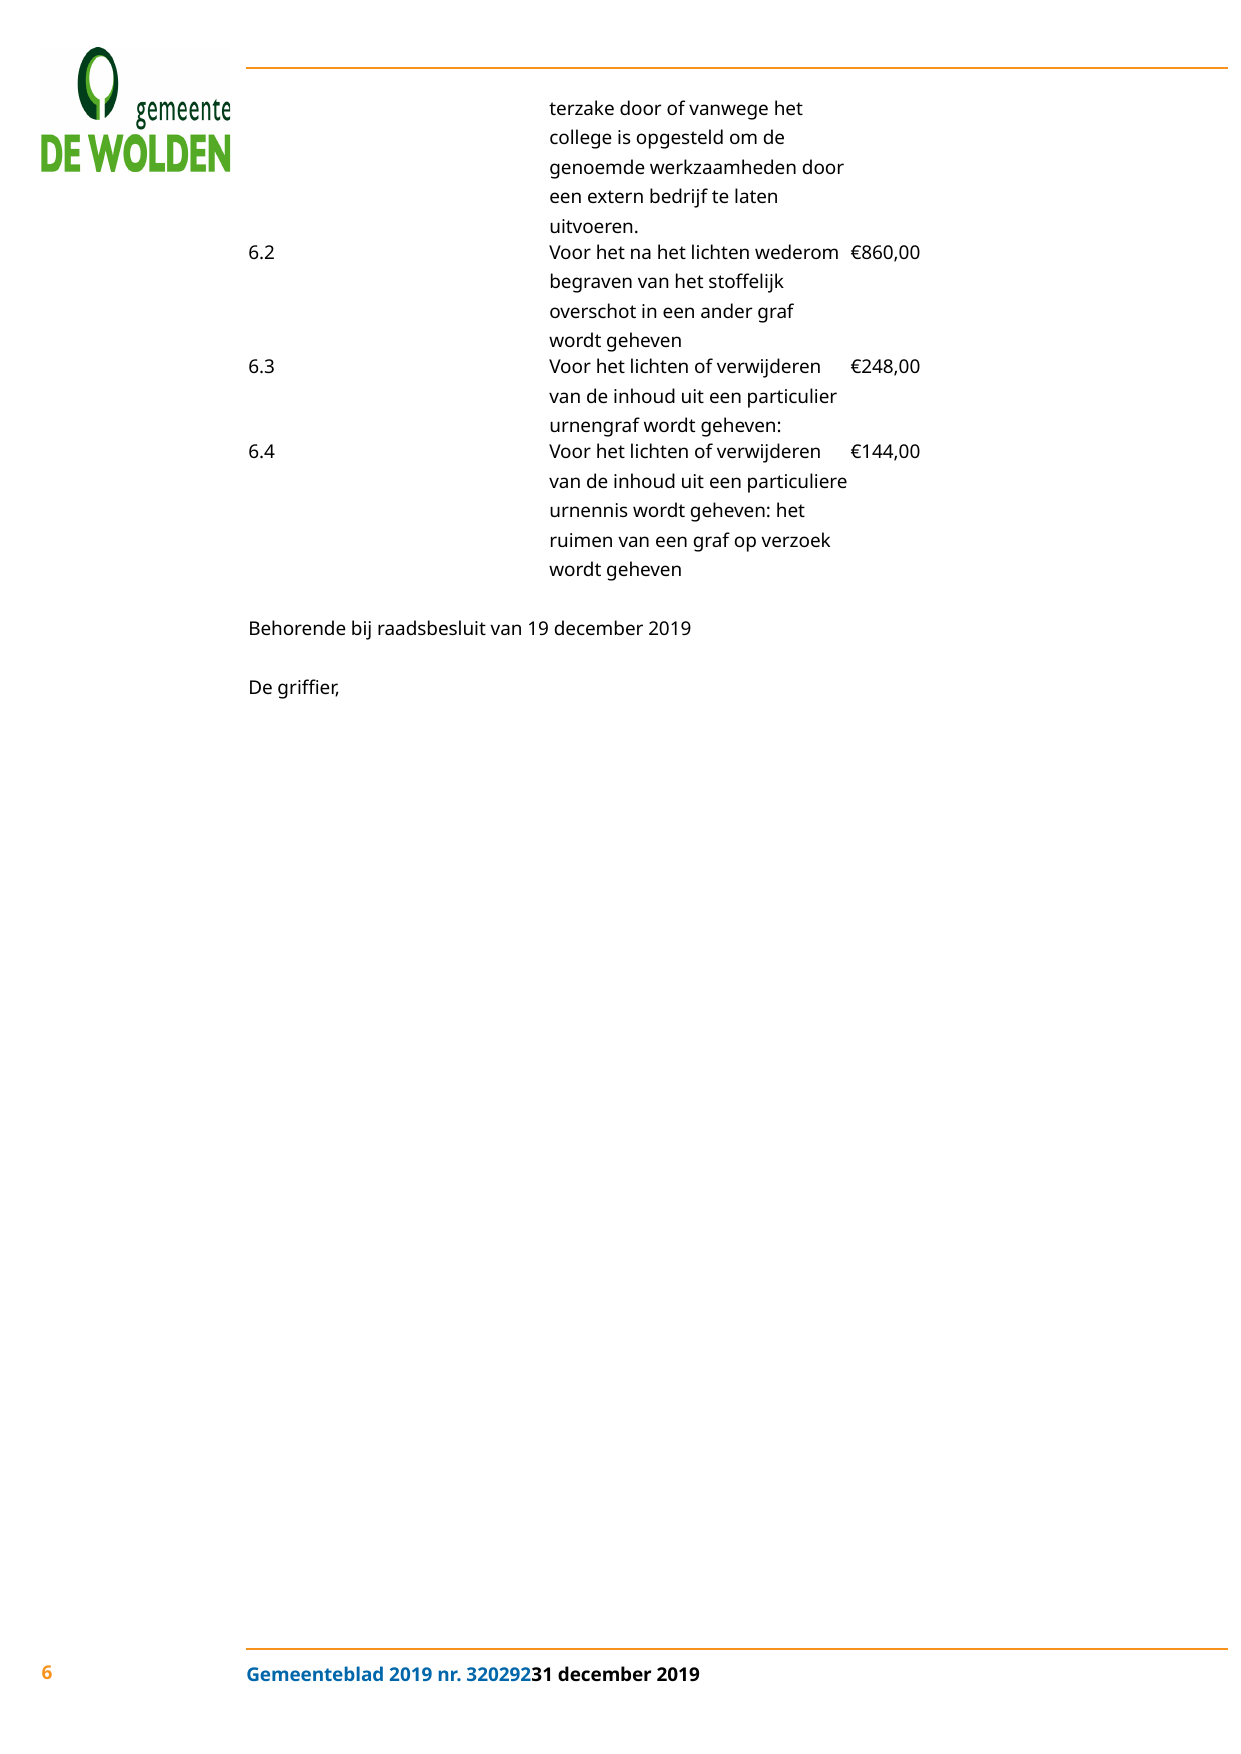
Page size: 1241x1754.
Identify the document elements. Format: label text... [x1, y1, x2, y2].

table_cell €860,00 [850, 239, 1152, 353]
table_cell [248, 95, 549, 239]
table_cell Voor het lichten of verwijderen van de inhoud uit een particulier urnengraf wordt geheven: [549, 353, 850, 438]
table_cell Voor het na het lichten wederom begraven van het stoffelijk overschot in een ander graf wordt geheven [549, 239, 850, 353]
table_cell 6.2 [248, 239, 549, 353]
table_cell 6.3 [248, 353, 549, 438]
table_cell terzake door of vanwege het college is opgesteld om de genoemde werkzaamheden door een extern bedrijf te laten uitvoeren. [549, 95, 850, 239]
table_cell €144,00 [850, 438, 1152, 582]
table_cell 6.4 [248, 438, 549, 582]
text De griffier, [248, 674, 1152, 700]
table_cell €248,00 [850, 353, 1152, 438]
picture [41, 47, 231, 172]
text Behorende bij raadsbesluit van 19 december 2019 [248, 615, 1152, 641]
table_cell Voor het lichten of verwijderen van de inhoud uit een particuliere urnennis wordt geheven: het ruimen van een graf op verzoek wordt geheven [549, 438, 850, 582]
table_cell [850, 95, 1152, 239]
